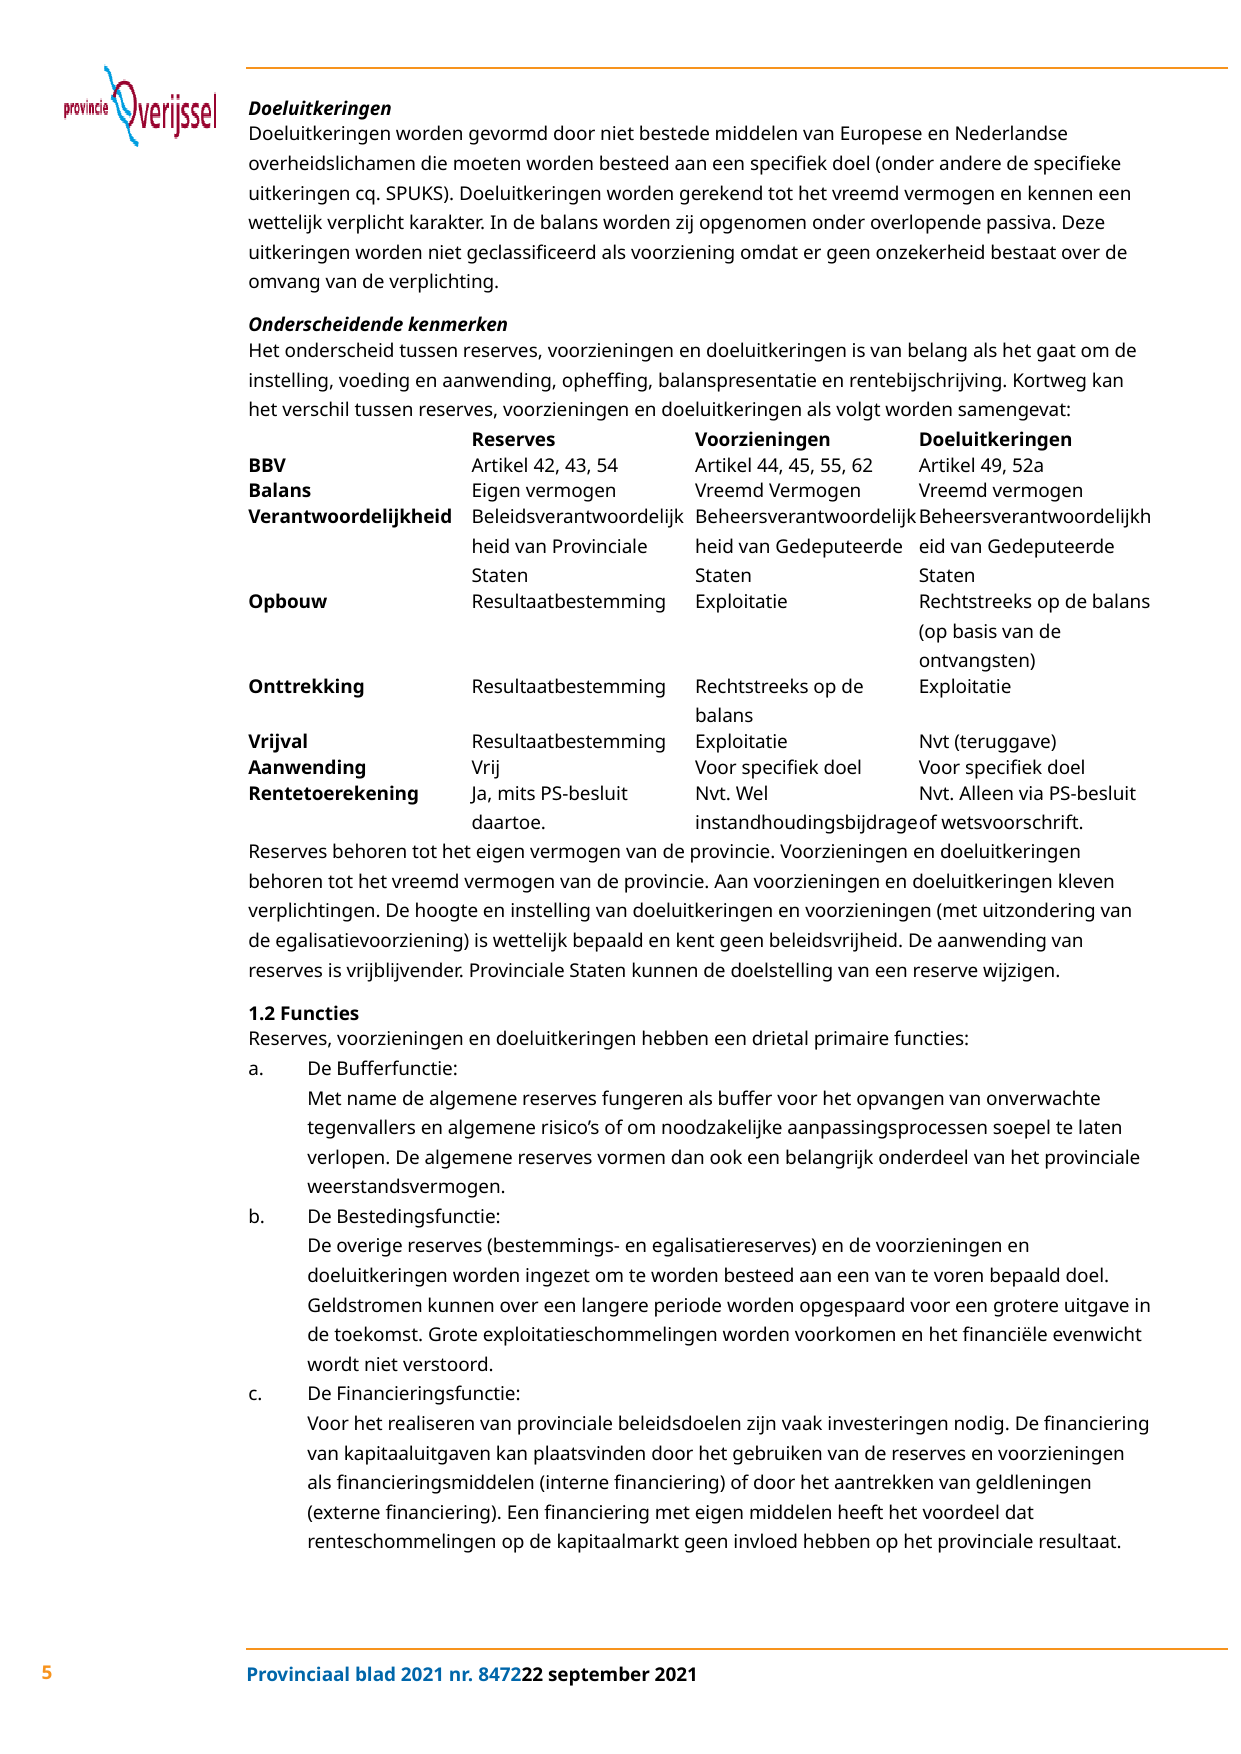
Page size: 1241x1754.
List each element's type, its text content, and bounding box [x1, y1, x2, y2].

table_cell Resultaatbestemming [471, 588, 695, 673]
table_cell Nvt. Wel instandhoudingsbijdrage [695, 780, 918, 835]
table_header Reserves [471, 426, 695, 452]
table_cell Beheersverantwoordelijkheid van Gedeputeerde Staten [919, 503, 1152, 588]
list De overige reserves (bestemmings- en egalisatiereserves) en de voorzieningen en doeluitkeringen worden ingezet om te worden besteed aan een van te voren bepaald doel. Geldstromen kunnen over een langere periode worden opgespaard voor een grotere uitgave in de toekomst. Grote exploitatieschommelingen worden voorkomen en het financiële evenwicht wordt niet verstoord. [248, 1233, 1152, 1377]
text Doeluitkeringen worden gevormd door niet bestede middelen van Europese en Nederlandse overheidslichamen die moeten worden besteed aan een specifiek doel (onder andere de specifieke uitkeringen cq. SPUKS). Doeluitkeringen worden gerekend tot het vreemd vermogen en kennen een wettelijk verplicht karakter. In de balans worden zij opgenomen onder overlopende passiva. Deze uitkeringen worden niet geclassificeerd als voorziening omdat er geen onzekerheid bestaat over de omvang van de verplichting. [248, 121, 1152, 294]
table_cell Vreemd Vermogen [695, 478, 918, 503]
table_cell Artikel 44, 45, 55, 62 [695, 452, 918, 478]
table_cell Voor specifiek doel [919, 754, 1152, 780]
text 1.2 Functies [248, 1000, 1152, 1026]
list De Bufferfunctie: [248, 1055, 1152, 1081]
table_cell Rechtstreeks op de balans [695, 673, 918, 728]
table_header Voorzieningen [695, 426, 918, 452]
table_cell Rechtstreeks op de balans (op basis van de ontvangsten) [919, 588, 1152, 673]
text Reserves, voorzieningen en doeluitkeringen hebben een drietal primaire functies: [248, 1026, 1152, 1051]
table_cell Resultaatbestemming [471, 673, 695, 728]
text Doeluitkeringen [248, 95, 1152, 121]
text Reserves behoren tot het eigen vermogen van de provincie. Voorzieningen en doeluitkeringen behoren tot het vreemd vermogen van de provincie. Aan voorzieningen en doeluitkeringen kleven verplichtingen. De hoogte en instelling van doeluitkeringen en voorzieningen (met uitzondering van de egalisatievoorziening) is wettelijk bepaald en kent geen beleidsvrijheid. De aanwending van reserves is vrijblijvender. Provinciale Staten kunnen de doelstelling van een reserve wijzigen. [248, 838, 1152, 982]
table_cell Beleidsverantwoordelijkheid van Provinciale Staten [471, 503, 695, 588]
table_cell Ja, mits PS-besluit daartoe. [471, 780, 695, 835]
text Het onderscheid tussen reserves, voorzieningen en doeluitkeringen is van belang als het gaat om de instelling, voeding en aanwending, opheffing, balanspresentatie en rentebijschrijving. Kortweg kan het verschil tussen reserves, voorzieningen en doeluitkeringen als volgt worden samengevat: [248, 337, 1152, 422]
table_cell Vreemd vermogen [919, 478, 1152, 503]
table_cell Aanwending [248, 754, 471, 780]
table_cell Vrijval [248, 729, 471, 754]
picture [41, 47, 231, 172]
list De Financieringsfunctie: [248, 1381, 1152, 1406]
list Met name de algemene reserves fungeren als buffer voor het opvangen van onverwachte tegenvallers en algemene risico’s of om noodzakelijke aanpassingsprocessen soepel te laten verlopen. De algemene reserves vormen dan ook een belangrijk onderdeel van het provinciale weerstandsvermogen. [248, 1085, 1152, 1199]
table_cell Verantwoordelijkheid [248, 503, 471, 588]
table_cell Rentetoerekening [248, 780, 471, 835]
text Onderscheidende kenmerken [248, 312, 1152, 337]
table_cell Artikel 49, 52a [919, 452, 1152, 478]
table_cell Vrij [471, 754, 695, 780]
table_cell Artikel 42, 43, 54 [471, 452, 695, 478]
table_header Doeluitkeringen [919, 426, 1152, 452]
table_cell Balans [248, 478, 471, 503]
table_cell Exploitatie [695, 588, 918, 673]
table_cell BBV [248, 452, 471, 478]
table_cell Nvt. Alleen via PS-besluit of wetsvoorschrift. [919, 780, 1152, 835]
table_cell Exploitatie [695, 729, 918, 754]
table_cell Eigen vermogen [471, 478, 695, 503]
table_cell Resultaatbestemming [471, 729, 695, 754]
list De Bestedingsfunctie: [248, 1203, 1152, 1229]
table_header [248, 426, 471, 452]
table_cell Opbouw [248, 588, 471, 673]
table_cell Beheersverantwoordelijkheid van Gedeputeerde Staten [695, 503, 918, 588]
list Voor het realiseren van provinciale beleidsdoelen zijn vaak investeringen nodig. De financiering van kapitaaluitgaven kan plaatsvinden door het gebruiken van de reserves en voorzieningen als financieringsmiddelen (interne financiering) of door het aantrekken van geldleningen (externe financiering). Een financiering met eigen middelen heeft het voordeel dat renteschommelingen op de kapitaalmarkt geen invloed hebben op het provinciale resultaat. [248, 1410, 1152, 1554]
table_cell Nvt (teruggave) [919, 729, 1152, 754]
table_cell Onttrekking [248, 673, 471, 728]
table_cell Exploitatie [919, 673, 1152, 728]
table_cell Voor specifiek doel [695, 754, 918, 780]
